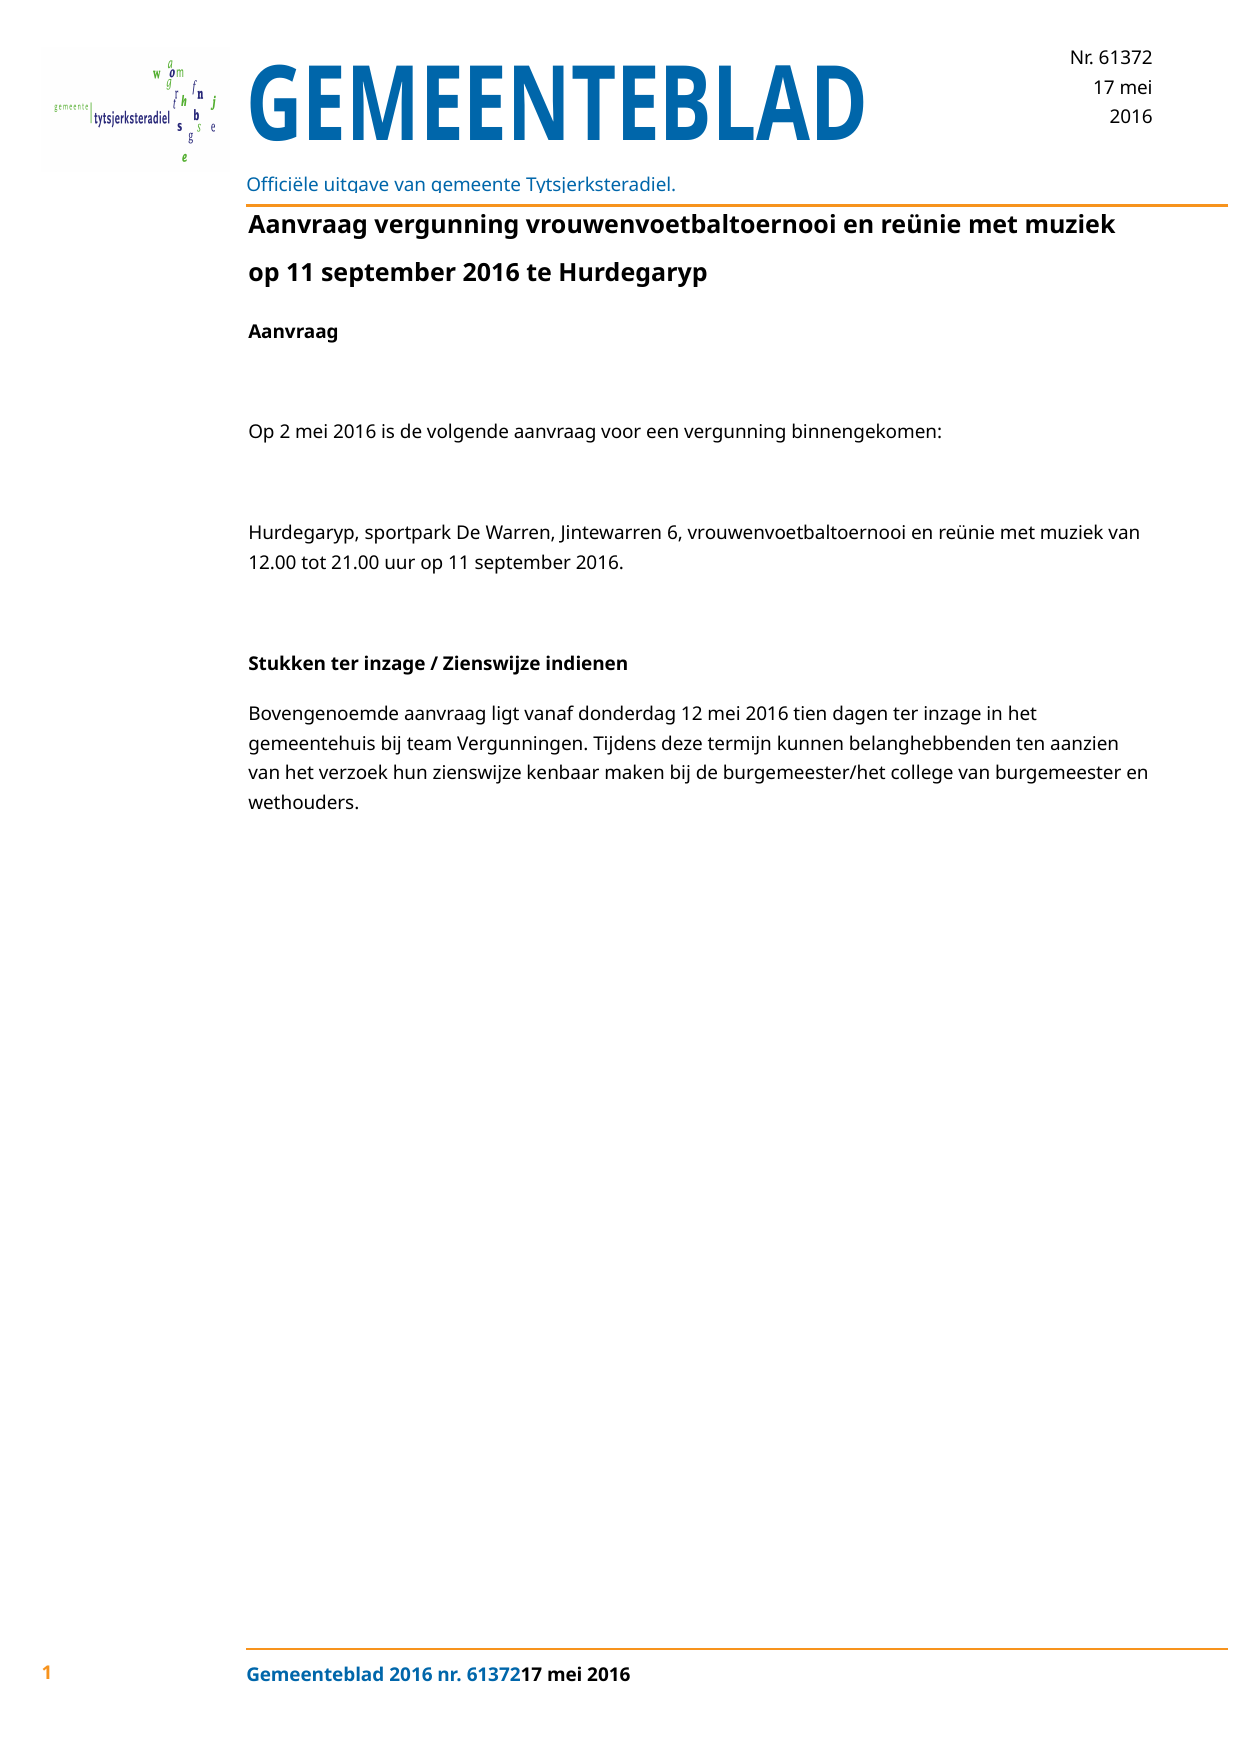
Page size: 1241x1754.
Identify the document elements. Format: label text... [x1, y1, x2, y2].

text Aanvraag [248, 318, 1152, 344]
text Hurdegaryp, sportpark De Warren, Jintewarren 6, vrouwenvoetbaltoernooi en reünie met muziek van 12.00 tot 21.00 uur op 11 september 2016. [248, 519, 1152, 575]
text Aanvraag vergunning vrouwenvoetbaltoernooi en reünie met muziek op 11 september 2016 te Hurdegaryp [248, 207, 1152, 288]
picture [41, 47, 231, 172]
text Bovengenoemde aanvraag ligt vanaf donderdag 12 mei 2016 tien dagen ter inzage in het gemeentehuis bij team Vergunningen. Tijdens deze termijn kunnen belanghebbenden ten aanzien van het verzoek hun zienswijze kenbaar maken bij de burge­meester/het college van burgemeester en wethouders. [248, 700, 1152, 815]
text Op 2 mei 2016 is de volgende aanvraag voor een vergunning binnengekomen: [248, 419, 1152, 444]
text Stukken ter inzage / Zienswijze indienen [248, 650, 1152, 676]
